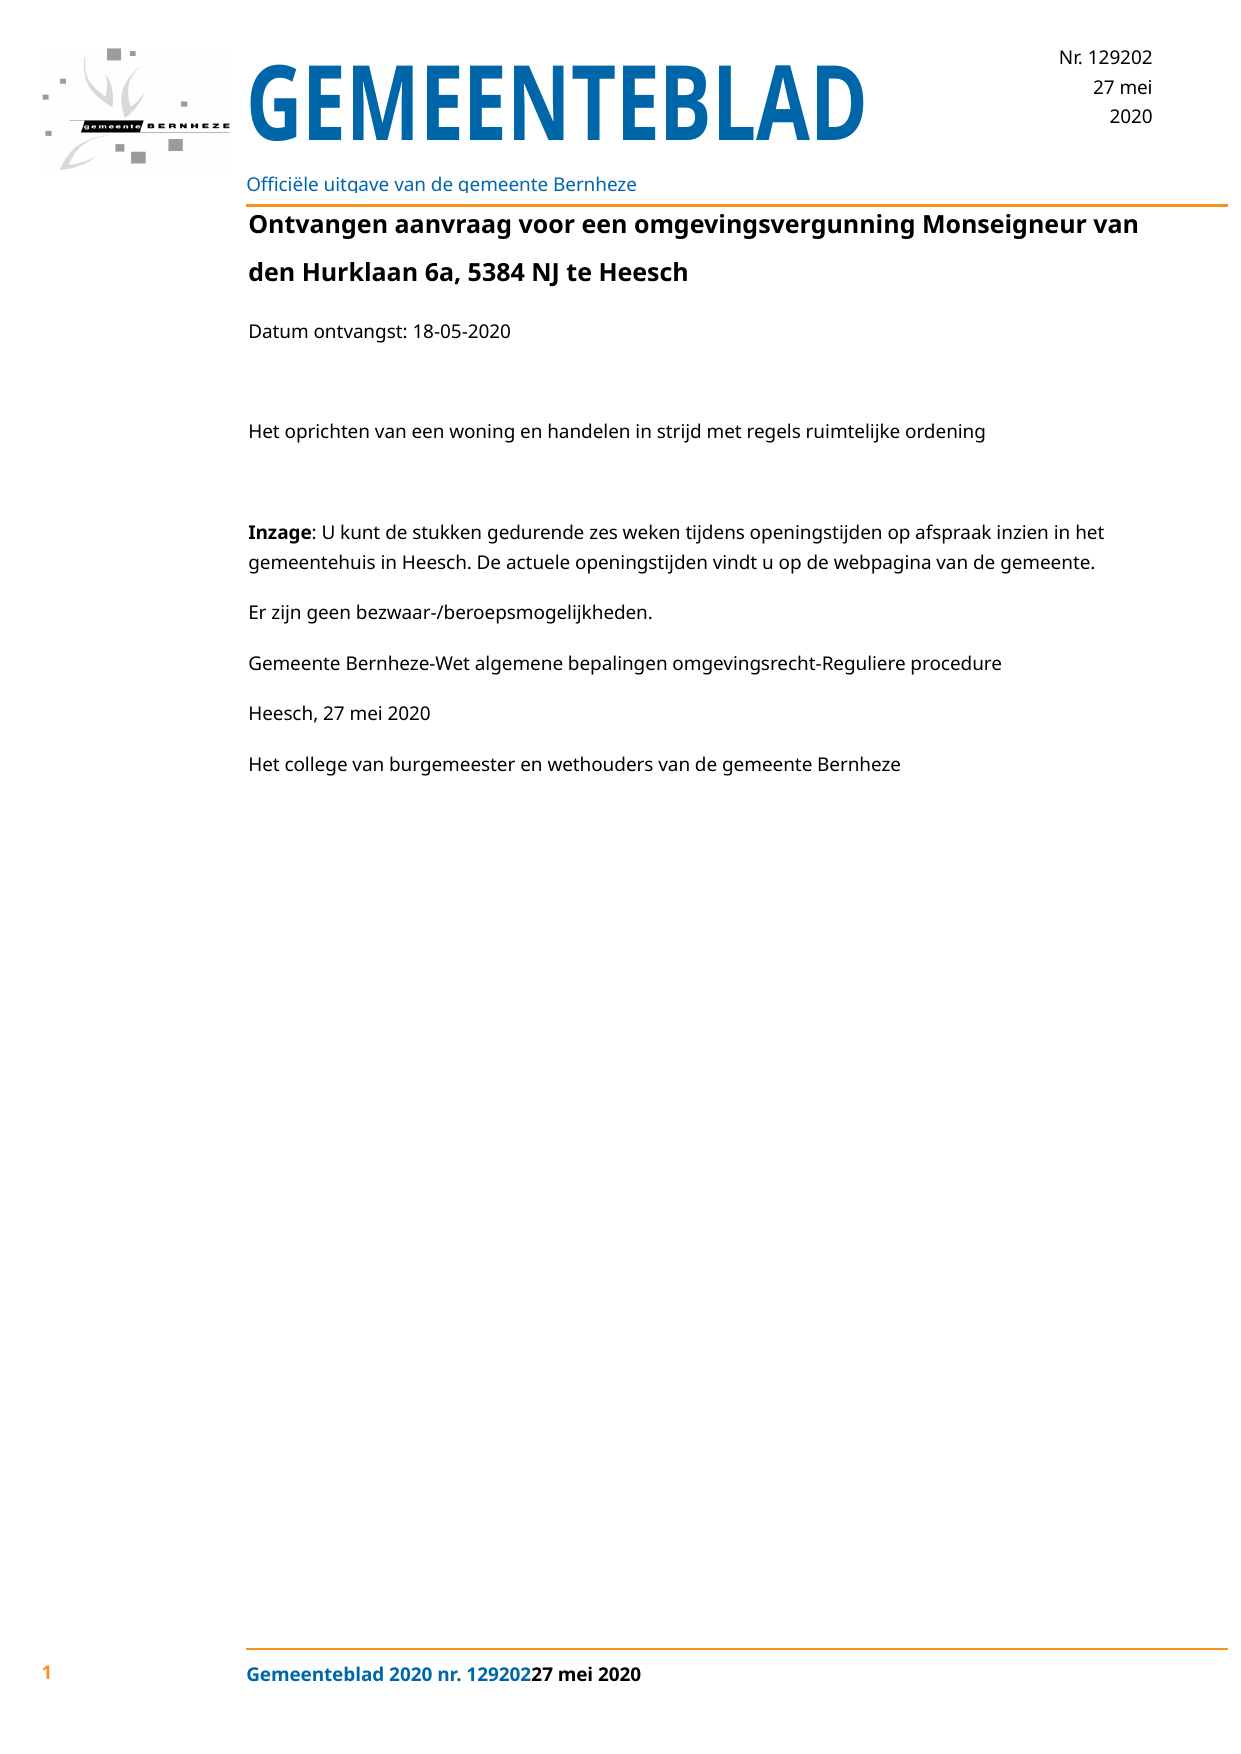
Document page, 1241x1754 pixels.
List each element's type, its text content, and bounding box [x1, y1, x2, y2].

text Het oprichten van een woning en handelen in strijd met regels ruimtelijke ordening [248, 419, 1152, 444]
text Inzage: U kunt de stukken gedurende zes weken tijdens openingstijden op afspraak inzien in het gemeentehuis in Heesch. De actuele openingstijden vindt u op de webpagina van de gemeente. [248, 519, 1152, 575]
text Het college van burgemeester en wethouders van de gemeente Bernheze [248, 751, 1152, 777]
picture [41, 47, 231, 172]
text Ontvangen aanvraag voor een omgevingsvergunning Monseigneur van den Hurklaan 6a, 5384 NJ te Heesch [248, 207, 1152, 288]
text Datum ontvangst: 18-05-2020 [248, 318, 1152, 344]
text Gemeente Bernheze-Wet algemene bepalingen omgevingsrecht-Reguliere procedure [248, 650, 1152, 676]
text Heesch, 27 mei 2020 [248, 700, 1152, 726]
text Er zijn geen bezwaar-/beroepsmogelijkheden. [248, 599, 1152, 625]
